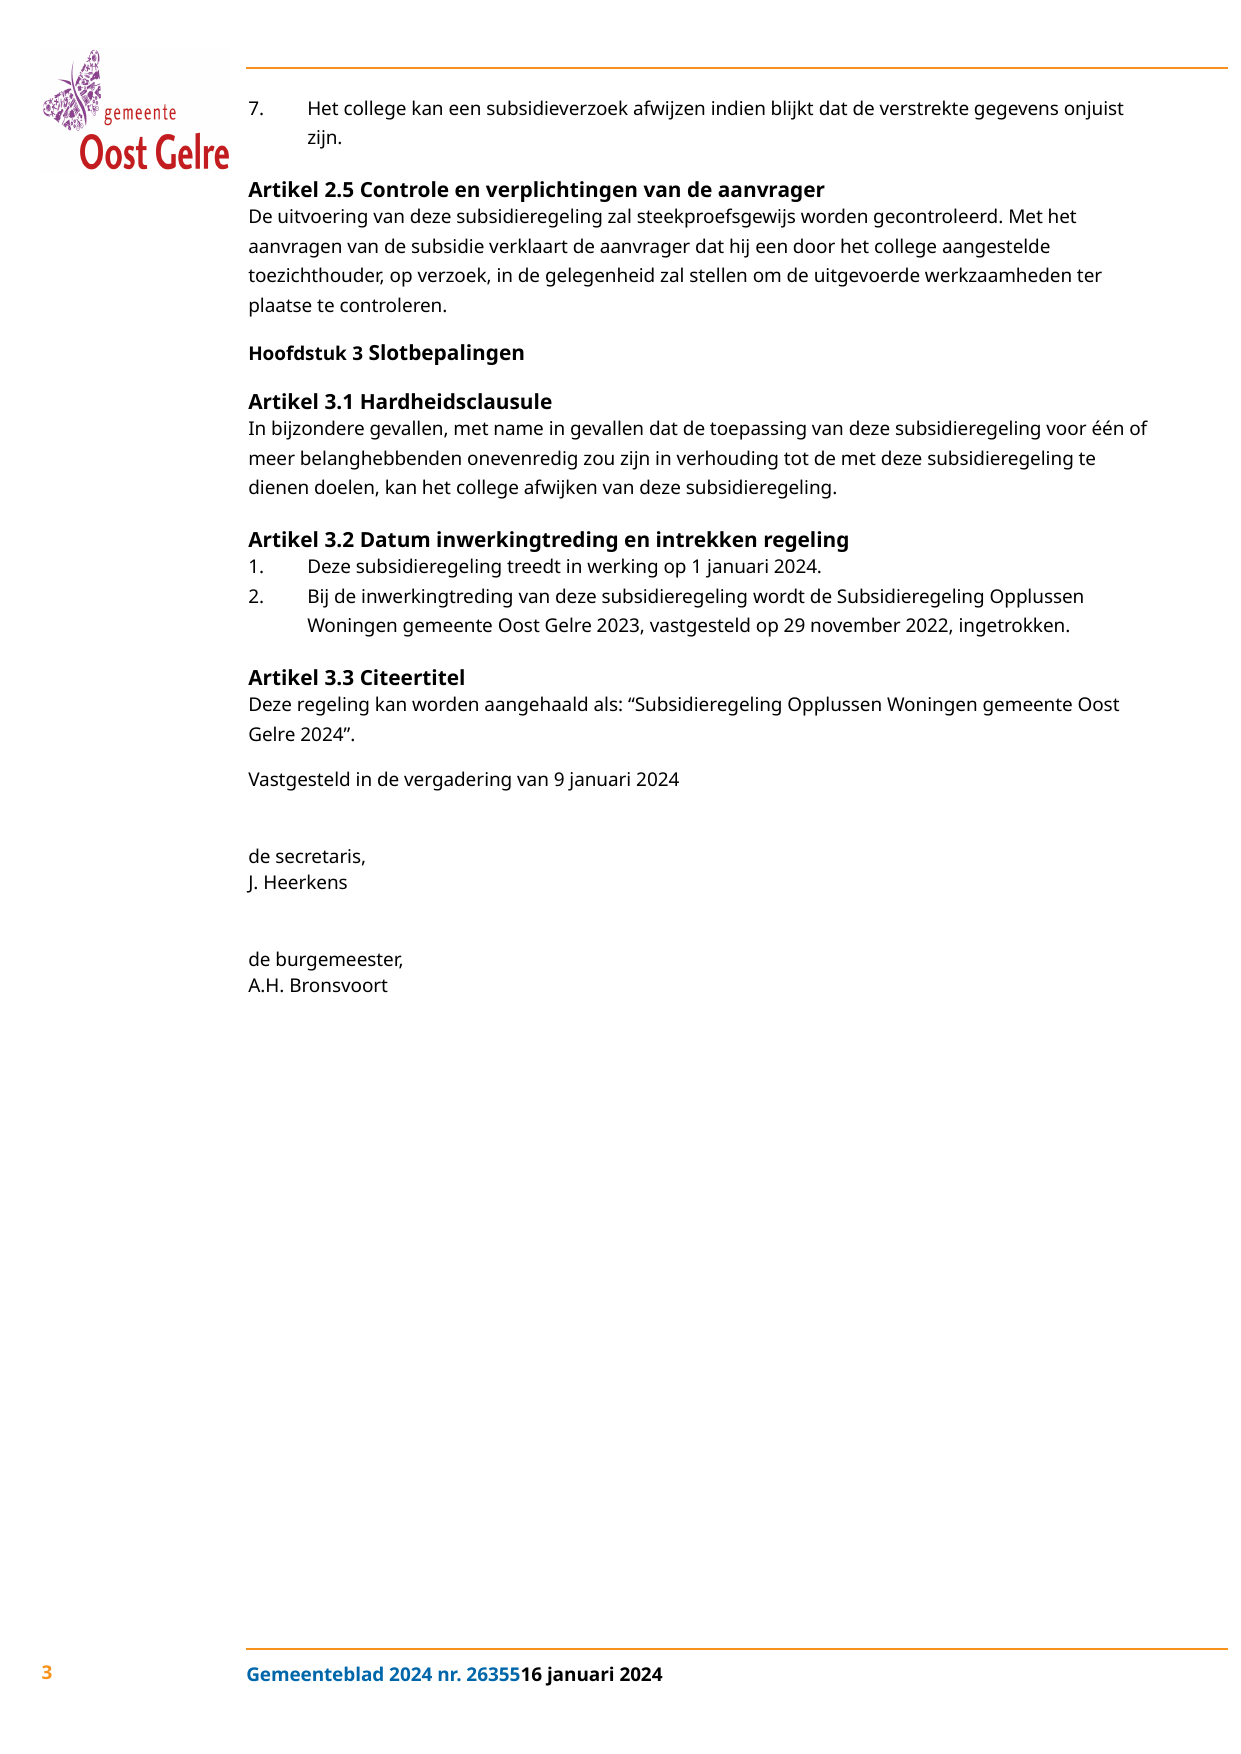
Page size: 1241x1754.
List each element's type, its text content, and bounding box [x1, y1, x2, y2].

text J. Heerkens [248, 869, 1152, 895]
picture [41, 47, 231, 172]
text de burgemeester, [248, 947, 1152, 972]
text Deze regeling kan worden aangehaald als: “Subsidieregeling Opplussen Woningen gemeente Oost Gelre 2024”. [248, 691, 1152, 747]
text de secretaris, [248, 844, 1152, 869]
text A.H. Bronsvoort [248, 972, 1152, 998]
text Artikel 3.3 Citeertitel [248, 663, 1152, 691]
text De uitvoering van deze subsidieregeling zal steekproefsgewijs worden gecontroleerd. Met het aanvragen van de subsidie verklaart de aanvrager dat hij een door het college aangestelde toezichthouder, op verzoek, in de gelegenheid zal stellen om de uitgevoerde werkzaamheden ter plaatse te controleren. [248, 203, 1152, 318]
text Artikel 3.1 Hardheidsclausule [248, 387, 1152, 415]
list Het college kan een subsidieverzoek afwijzen indien blijkt dat de verstrekte gegevens onjuist zijn. [248, 95, 1152, 150]
text Artikel 2.5 Controle en verplichtingen van de aanvrager [248, 175, 1152, 203]
list Deze subsidieregeling treedt in werking op 1 januari 2024. [248, 553, 1152, 579]
text Vastgesteld in de vergadering van 9 januari 2024 [248, 767, 1152, 792]
text In bijzondere gevallen, met name in gevallen dat de toepassing van deze subsidieregeling voor één of meer belanghebbenden onevenredig zou zijn in verhouding tot de met deze subsidieregeling te dienen doelen, kan het college afwijken van deze subsidieregeling. [248, 415, 1152, 500]
list Bij de inwerkingtreding van deze subsidieregeling wordt de Subsidieregeling Opplussen Woningen gemeente Oost Gelre 2023, vastgesteld op 29 november 2022, ingetrokken. [248, 583, 1152, 638]
text Artikel 3.2 Datum inwerkingtreding en intrekken regeling [248, 525, 1152, 553]
text Hoofdstuk 3 Slotbepalingen [248, 338, 1152, 366]
